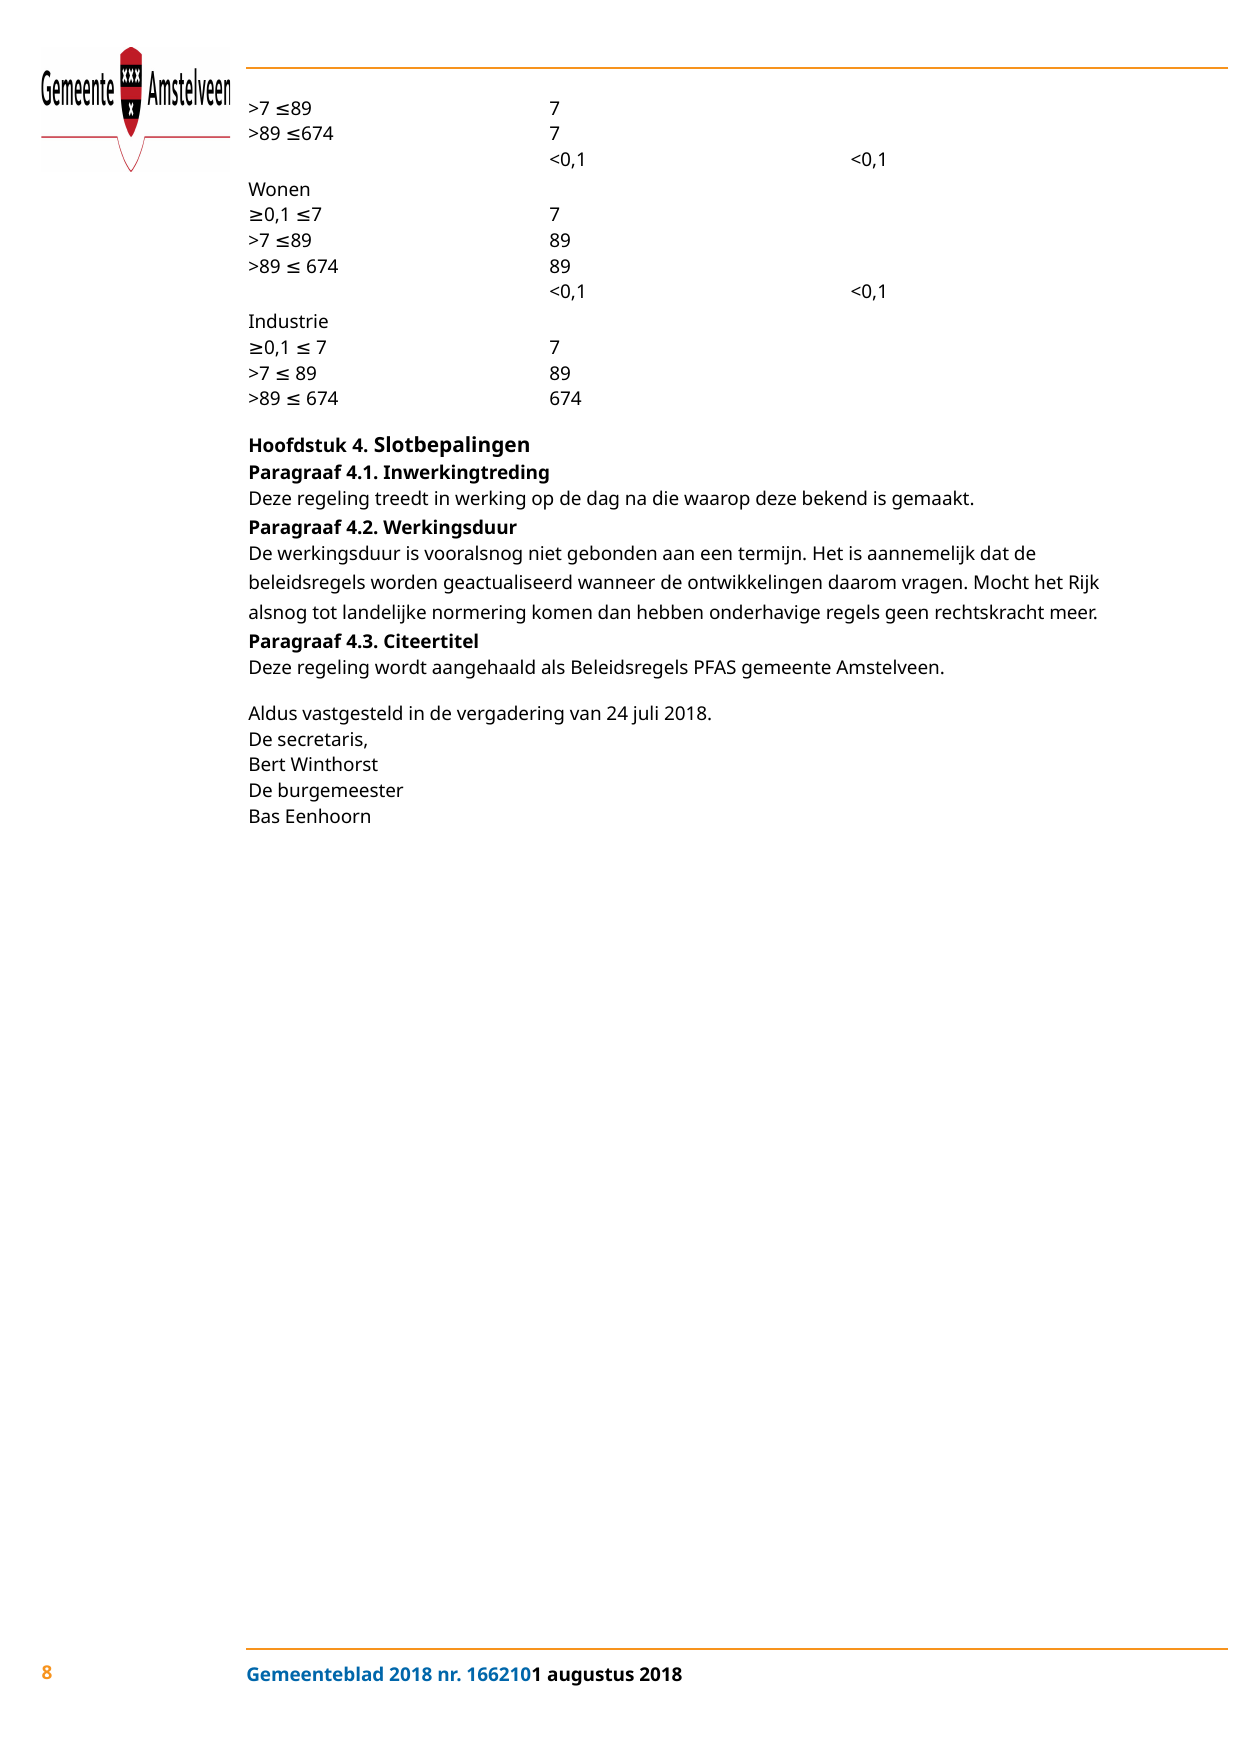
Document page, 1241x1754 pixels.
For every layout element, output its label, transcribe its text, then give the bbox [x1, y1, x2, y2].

text De burgemeester [248, 777, 1152, 803]
table_cell Industrie [248, 279, 549, 334]
text Paragraaf 4.2. Werkingsduur [248, 514, 1152, 540]
table_cell 89 [549, 227, 850, 253]
picture [41, 47, 231, 172]
table_cell 7 [549, 95, 850, 121]
text De secretaris, [248, 726, 1152, 752]
table_cell >89 ≤ 674 [248, 386, 549, 411]
text Paragraaf 4.1. Inwerkingtreding [248, 459, 1152, 485]
text Deze regeling wordt aangehaald als Beleidsregels PFAS gemeente Amstelveen. [248, 654, 1152, 680]
text Bas Eenhoorn [248, 803, 1152, 829]
table_cell 89 [549, 253, 850, 279]
table_cell >89 ≤ 674 [248, 253, 549, 279]
table_cell >89 ≤674 [248, 121, 549, 146]
table_cell 7 [549, 334, 850, 360]
table_cell ≥0,1 ≤7 [248, 202, 549, 227]
text Deze regeling treedt in werking op de dag na die waarop deze bekend is gemaakt. [248, 485, 1152, 510]
table_cell 89 [549, 360, 850, 386]
table_cell <0,1 [850, 279, 1152, 334]
table_cell <0,1 [549, 279, 850, 334]
text Aldus vastgesteld in de vergadering van 24 juli 2018. [248, 700, 1152, 726]
table_cell ≥0,1 ≤ 7 [248, 334, 549, 360]
table_cell >7 ≤ 89 [248, 360, 549, 386]
text Hoofdstuk 4. Slotbepalingen [248, 431, 1152, 459]
table_cell Wonen [248, 146, 549, 202]
text De werkingsduur is vooralsnog niet gebonden aan een termijn. Het is aannemelijk dat de beleidsregels worden geactualiseerd wanneer de ontwikkelingen daarom vragen. Mocht het Rijk alsnog tot landelijke normering komen dan hebben onderhavige regels geen rechtskracht meer. [248, 540, 1152, 625]
table_cell >7 ≤89 [248, 227, 549, 253]
table_cell >7 ≤89 [248, 95, 549, 121]
table_cell 7 [549, 121, 850, 146]
text Bert Winthorst [248, 752, 1152, 777]
table_cell 674 [549, 386, 850, 411]
table_cell <0,1 [850, 146, 1152, 202]
text Paragraaf 4.3. Citeertitel [248, 629, 1152, 654]
table_cell 7 [549, 202, 850, 227]
table_cell <0,1 [549, 146, 850, 202]
